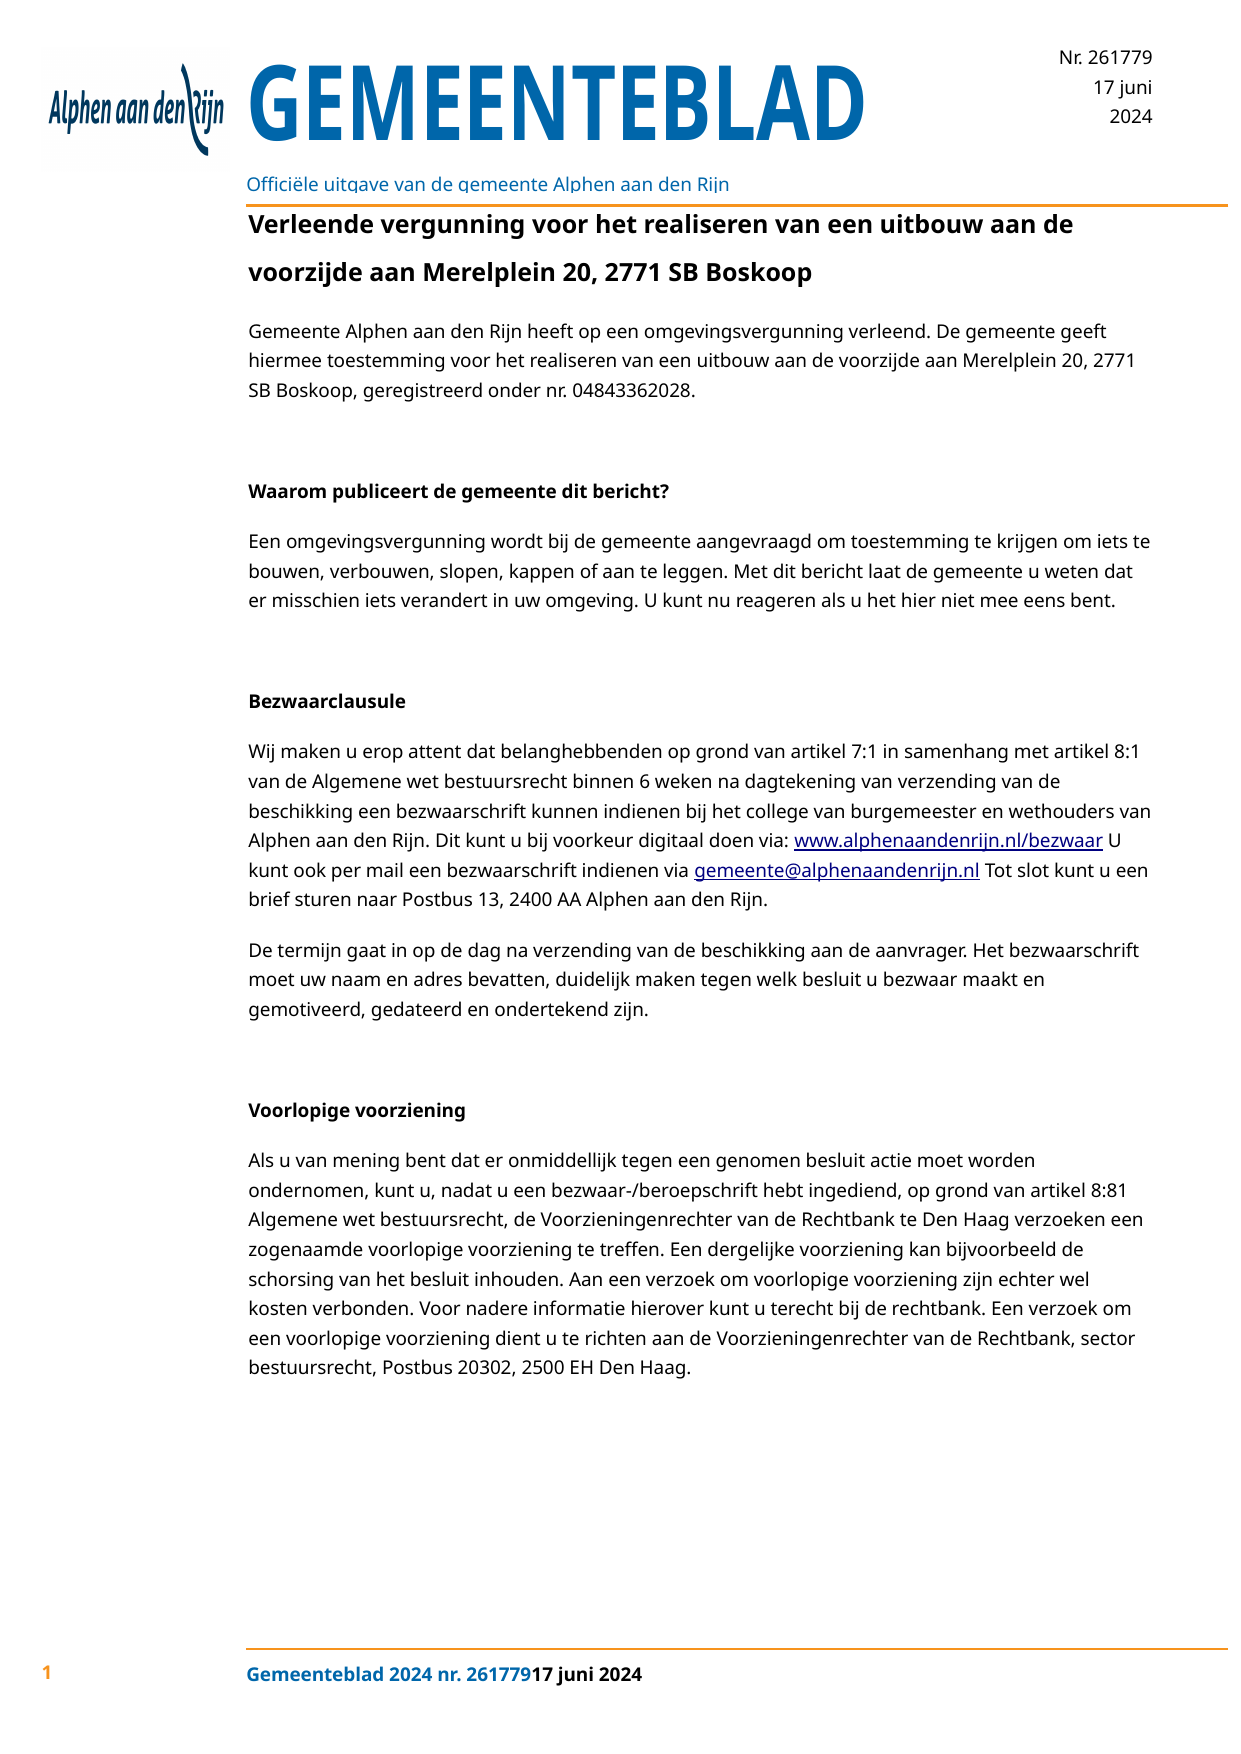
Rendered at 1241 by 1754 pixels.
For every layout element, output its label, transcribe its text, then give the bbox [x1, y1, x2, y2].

picture [41, 47, 231, 172]
text Voorlopige voorziening [248, 1097, 1152, 1123]
text Als u van mening bent dat er onmiddellijk tegen een genomen besluit actie moet worden ondernomen, kunt u, nadat u een bezwaar-/beroepschrift hebt ingediend, op grond van artikel 8:81 Algemene wet bestuursrecht, de Voorzieningenrechter van de Rechtbank te Den Haag verzoeken een zogenaamde voorlopige voorziening te treffen. Een dergelijke voorziening kan bijvoorbeeld de schorsing van het besluit inhouden. Aan een verzoek om voorlopige voorziening zijn echter wel kosten verbonden. Voor nadere informatie hierover kunt u terecht bij de rechtbank. Een verzoek om een voorlopige voorziening dient u te richten aan de Voorzieningenrechter van de Rechtbank, sector bestuursrecht, Postbus 20302, 2500 EH Den Haag. [248, 1147, 1152, 1380]
text Waarom publiceert de gemeente dit bericht? [248, 478, 1152, 504]
text Bezwaarclausule [248, 688, 1152, 714]
text Verleende vergunning voor het realiseren van een uitbouw aan de voorzijde aan Merelplein 20, 2771 SB Boskoop [248, 207, 1152, 288]
text De termijn gaat in op de dag na verzending van de beschikking aan de aanvrager. Het bezwaarschrift moet uw naam en adres bevatten, duidelijk maken tegen welk besluit u bezwaar maakt en gemotiveerd, gedateerd en ondertekend zijn. [248, 937, 1152, 1022]
text Wij maken u erop attent dat belanghebbenden op grond van artikel 7:1 in samenhang met artikel 8:1 van de Algemene wet bestuursrecht binnen 6 weken na dagtekening van verzending van de beschikking een bezwaarschrift kunnen indienen bij het college van burgemeester en wethouders van Alphen aan den Rijn. Dit kunt u bij voorkeur digitaal doen via: www.alphenaandenrijn.nl/bezwaar U kunt ook per mail een bezwaarschrift indienen via gemeente@alphenaandenrijn.nl Tot slot kunt u een brief sturen naar Postbus 13, 2400 AA Alphen aan den Rijn. [248, 739, 1152, 912]
text Gemeente Alphen aan den Rijn heeft op een omgevingsvergunning verleend. De gemeente geeft hiermee toestemming voor het realiseren van een uitbouw aan de voorzijde aan Merelplein 20, 2771 SB Boskoop, geregistreerd onder nr. 04843362028. [248, 318, 1152, 403]
text Een omgevingsvergunning wordt bij de gemeente aangevraagd om toestemming te krijgen om iets te bouwen, verbouwen, slopen, kappen of aan te leggen. Met dit bericht laat de gemeente u weten dat er misschien iets verandert in uw omgeving. U kunt nu reageren als u het hier niet mee eens bent. [248, 528, 1152, 613]
